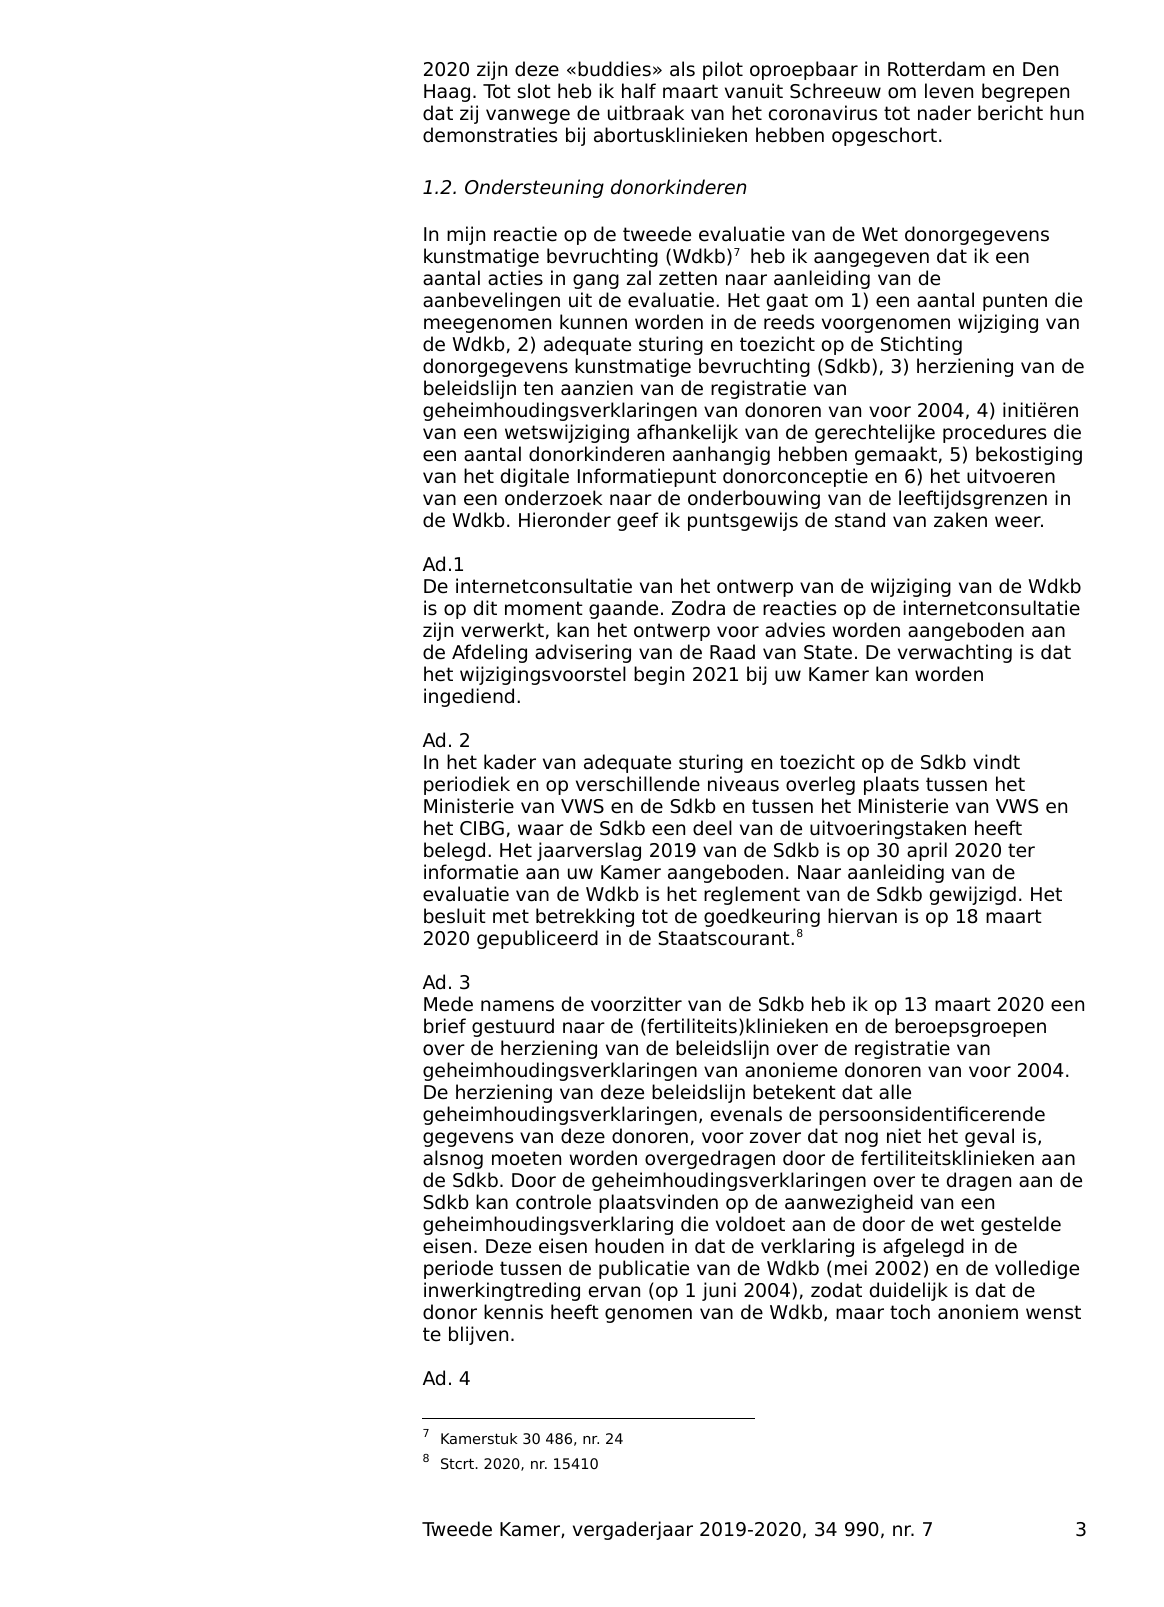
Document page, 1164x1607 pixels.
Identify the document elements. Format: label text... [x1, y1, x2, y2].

text In mijn reactie op de tweede evaluatie van de Wet donorgegevens kunstmatige bevruchting (Wdkb) heb ik aangegeven dat ik een aantal acties in gang zal zetten naar aanleiding van de aanbevelingen uit de evaluatie. Het gaat om 1) een aantal punten die meegenomen kunnen worden in de reeds voorgenomen wijziging van de Wdkb, 2) adequate sturing en toezicht op de Stichting donorgegevens kunstmatige bevruchting (Sdkb), 3) herziening van de beleidslijn ten aanzien van de registratie van geheimhoudingsverklaringen van donoren van voor 2004, 4) initiëren van een wetswijziging afhankelijk van de gerechtelijke procedures die een aantal donorkinderen aanhangig hebben gemaakt, 5) bekostiging van het digitale Informatiepunt donorconceptie en 6) het uitvoeren van een onderzoek naar de onderbouwing van de leeftijdsgrenzen in de Wdkb. Hieronder geef ik puntsgewijs de stand van zaken weer. [422, 224, 1087, 532]
text Ad. 3 [422, 972, 1087, 994]
text Ad. 4 [422, 1368, 1087, 1390]
text 2020 zijn deze «buddies» als pilot oproepbaar in Rotterdam en Den Haag. Tot slot heb ik half maart vanuit Schreeuw om leven begrepen dat zij vanwege de uitbraak van het coronavirus tot nader bericht hun demonstraties bij abortusklinieken hebben opgeschort. [422, 59, 1087, 147]
text De internetconsultatie van het ontwerp van de wijziging van de Wdkb is op dit moment gaande. Zodra de reacties op de internetconsultatie zijn verwerkt, kan het ontwerp voor advies worden aangeboden aan de Afdeling advisering van de Raad van State. De verwachting is dat het wijzigingsvoorstel begin 2021 bij uw Kamer kan worden ingediend. [422, 576, 1087, 708]
text Ad.1 [422, 554, 1087, 576]
text Ad. 2 [422, 730, 1087, 752]
text Kamerstuk 30 486, nr. 24 [422, 1427, 1087, 1449]
text Mede namens de voorzitter van de Sdkb heb ik op 13 maart 2020 een brief gestuurd naar de (fertiliteits)klinieken en de beroepsgroepen over de herziening van de beleidslijn over de registratie van geheimhoudingsverklaringen van anonieme donoren van voor 2004. De herziening van deze beleidslijn betekent dat alle geheimhoudingsverklaringen, evenals de persoonsidentificerende gegevens van deze donoren, voor zover dat nog niet het geval is, alsnog moeten worden overgedragen door de fertiliteitsklinieken aan de Sdkb. Door de geheimhoudingsverklaringen over te dragen aan de Sdkb kan controle plaatsvinden op de aanwezigheid van een geheimhoudingsverklaring die voldoet aan de door de wet gestelde eisen. Deze eisen houden in dat de verklaring is afgelegd in de periode tussen de publicatie van de Wdkb (mei 2002) en de volledige inwerkingtreding ervan (op 1 juni 2004), zodat duidelijk is dat de donor kennis heeft genomen van de Wdkb, maar toch anoniem wenst te blijven. [422, 994, 1087, 1346]
text Stcrt. 2020, nr. 15410 [422, 1452, 1087, 1474]
subtitle 1.2. Ondersteuning donorkinderen [422, 177, 1087, 199]
text In het kader van adequate sturing en toezicht op de Sdkb vindt periodiek en op verschillende niveaus overleg plaats tussen het Ministerie van VWS en de Sdkb en tussen het Ministerie van VWS en het CIBG, waar de Sdkb een deel van de uitvoeringstaken heeft belegd. Het jaarverslag 2019 van de Sdkb is op 30 april 2020 ter informatie aan uw Kamer aangeboden. Naar aanleiding van de evaluatie van de Wdkb is het reglement van de Sdkb gewijzigd. Het besluit met betrekking tot de goedkeuring hiervan is op 18 maart 2020 gepubliceerd in de Staatscourant. [422, 752, 1087, 950]
